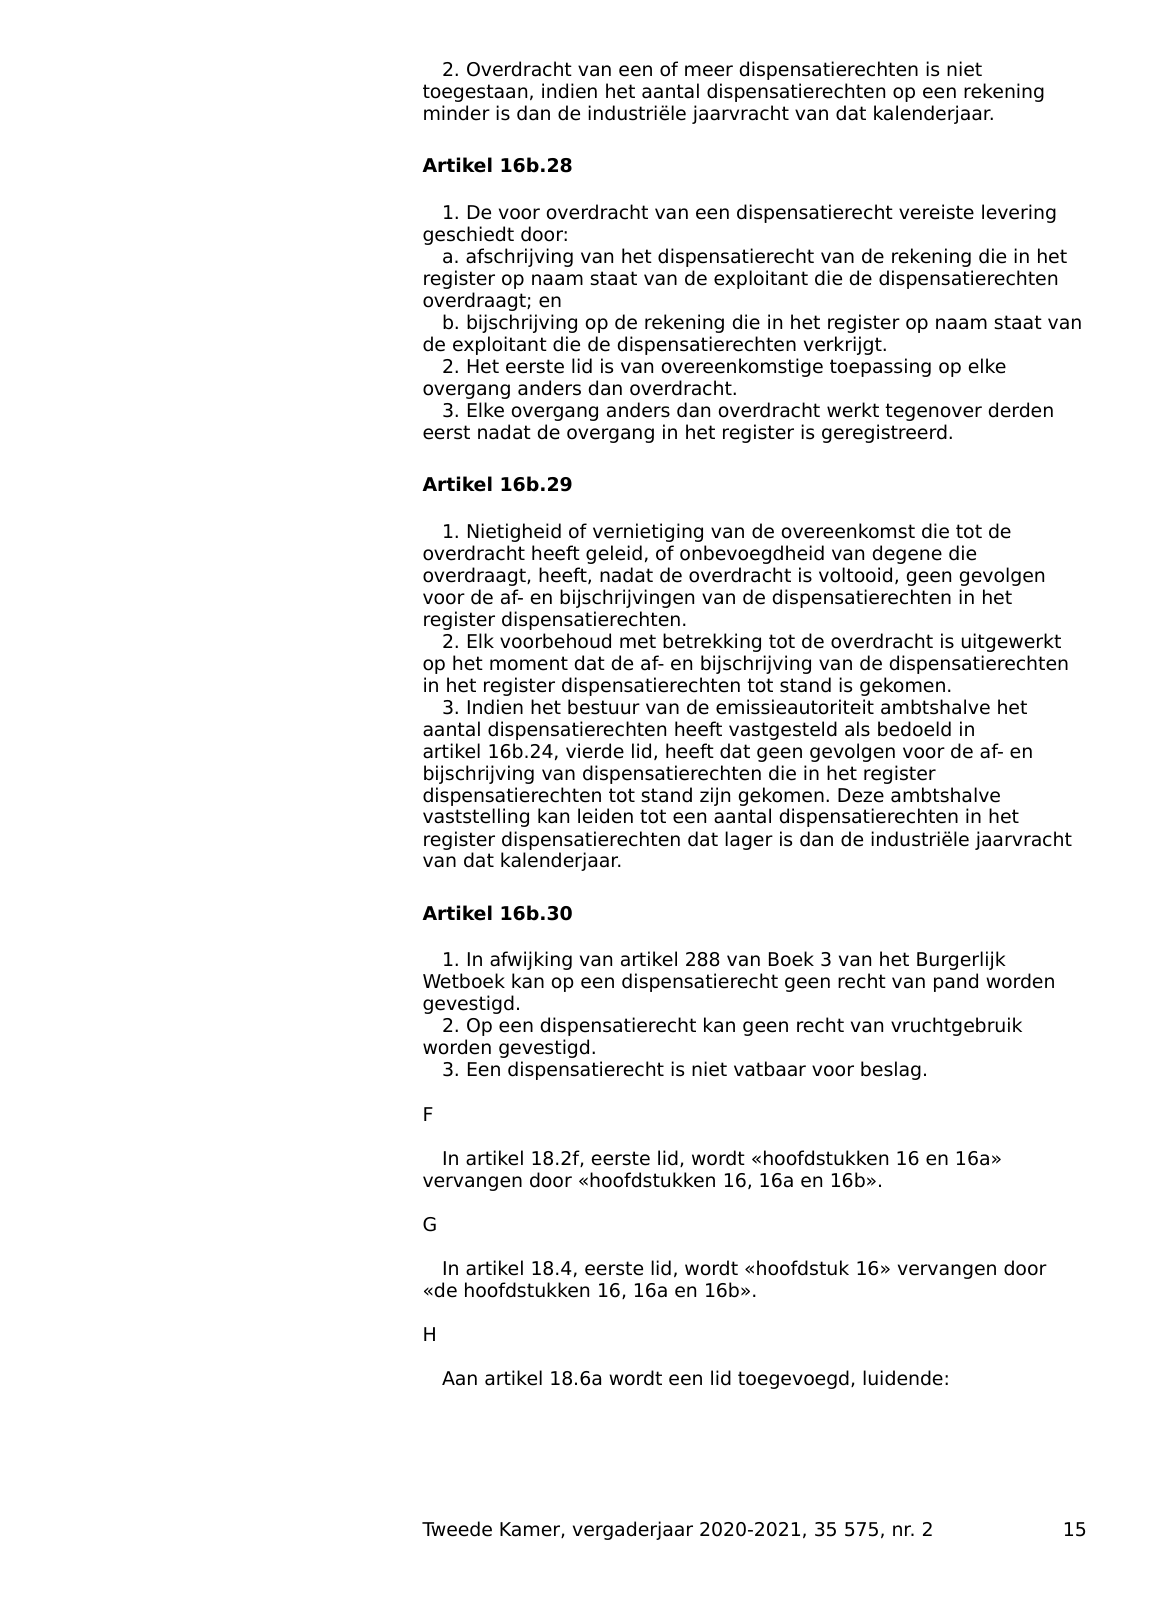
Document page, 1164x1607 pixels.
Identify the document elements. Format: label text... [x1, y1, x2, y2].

text a. afschrijving van het dispensatierecht van de rekening die in het register op naam staat van de exploitant die de dispensatierechten overdraagt; en [422, 246, 1087, 312]
text F [422, 1103, 1087, 1125]
text 2. Elk voorbehoud met betrekking tot de overdracht is uitgewerkt op het moment dat de af- en bijschrijving van de dispensatierechten in het register dispensatierechten tot stand is gekomen. [422, 631, 1087, 697]
text 3. Een dispensatierecht is niet vatbaar voor beslag. [422, 1059, 1087, 1081]
text 1. De voor overdracht van een dispensatierecht vereiste levering geschiedt door: [422, 202, 1087, 246]
text 2. Op een dispensatierecht kan geen recht van vruchtgebruik worden gevestigd. [422, 1015, 1087, 1059]
text 2. Overdracht van een of meer dispensatierechten is niet toegestaan, indien het aantal dispensatierechten op een rekening minder is dan de industriële jaarvracht van dat kalenderjaar. [422, 59, 1087, 125]
subtitle Artikel 16b.28 [422, 155, 1087, 177]
text b. bijschrijving op de rekening die in het register op naam staat van de exploitant die de dispensatierechten verkrijgt. [422, 312, 1087, 356]
subtitle Artikel 16b.30 [422, 902, 1087, 924]
text G [422, 1214, 1087, 1236]
text H [422, 1324, 1087, 1346]
text 1. Nietigheid of vernietiging van de overeenkomst die tot de overdracht heeft geleid, of onbevoegdheid van degene die overdraagt, heeft, nadat de overdracht is voltooid, geen gevolgen voor de af- en bijschrijvingen van de dispensatierechten in het register dispensatierechten. [422, 521, 1087, 631]
text In artikel 18.2f, eerste lid, wordt «hoofdstukken 16 en 16a» vervangen door «hoofdstukken 16, 16a en 16b». [422, 1148, 1087, 1192]
subtitle Artikel 16b.29 [422, 474, 1087, 496]
text In artikel 18.4, eerste lid, wordt «hoofdstuk 16» vervangen door «de hoofdstukken 16, 16a en 16b». [422, 1258, 1087, 1302]
text 1. In afwijking van artikel 288 van Boek 3 van het Burgerlijk Wetboek kan op een dispensatierecht geen recht van pand worden gevestigd. [422, 949, 1087, 1015]
text Aan artikel 18.6a wordt een lid toegevoegd, luidende: [422, 1368, 1087, 1390]
text 3. Elke overgang anders dan overdracht werkt tegenover derden eerst nadat de overgang in het register is geregistreerd. [422, 400, 1087, 444]
text 2. Het eerste lid is van overeenkomstige toepassing op elke overgang anders dan overdracht. [422, 356, 1087, 400]
text 3. Indien het bestuur van de emissieautoriteit ambtshalve het aantal dispensatierechten heeft vastgesteld als bedoeld in artikel 16b.24, vierde lid, heeft dat geen gevolgen voor de af- en bijschrijving van dispensatierechten die in het register dispensatierechten tot stand zijn gekomen. Deze ambtshalve vaststelling kan leiden tot een aantal dispensatierechten in het register dispensatierechten dat lager is dan de industriële jaarvracht van dat kalenderjaar. [422, 697, 1087, 872]
